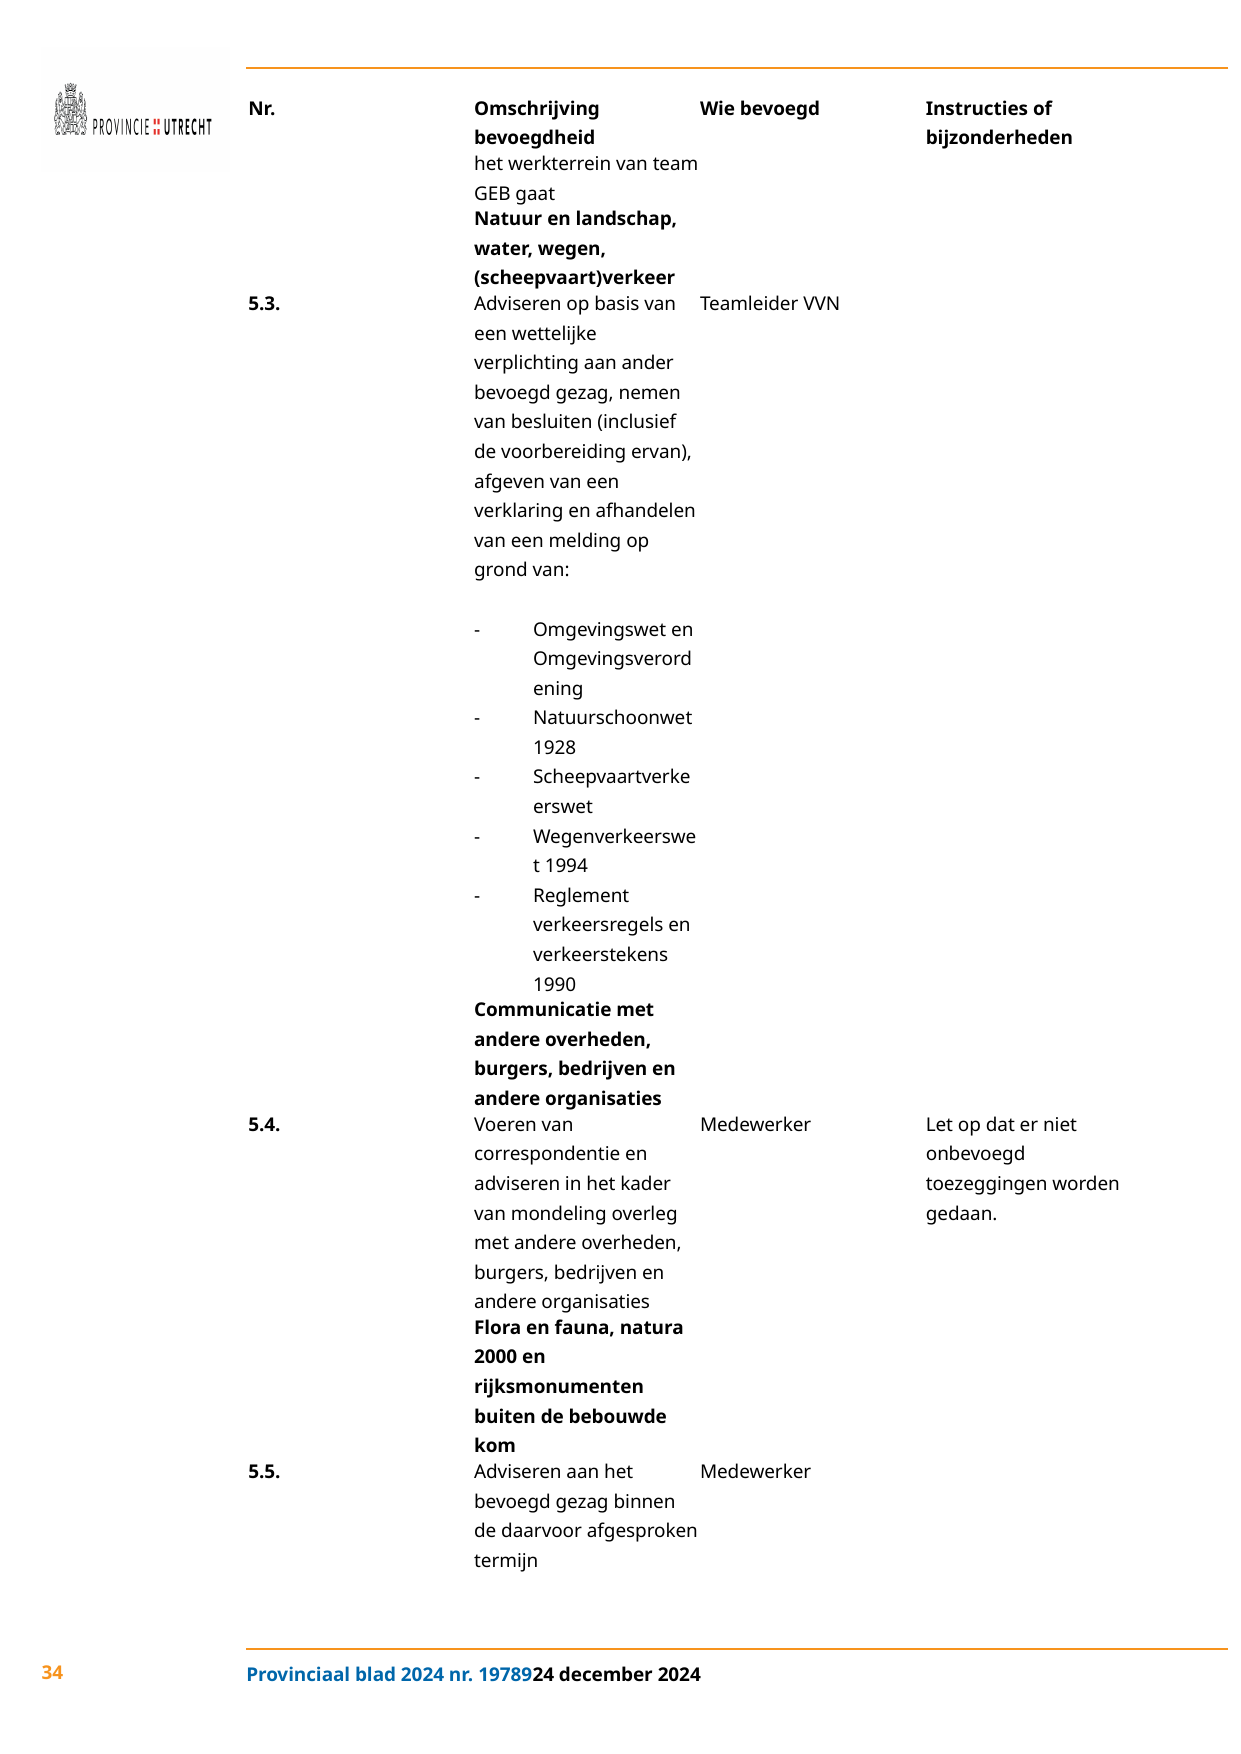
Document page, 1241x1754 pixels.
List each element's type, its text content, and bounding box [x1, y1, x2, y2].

table_header Omschrijving bevoegdheid [474, 95, 700, 150]
table_cell [926, 1458, 1152, 1602]
table_cell [926, 205, 1152, 290]
table_cell [700, 150, 926, 205]
table_cell [926, 150, 1152, 205]
table_cell 5.4. [248, 1111, 474, 1314]
table_cell Adviseren op basis van een wettelijke verplichting aan ander bevoegd gezag, nemen van besluiten (inclusief de voorbereiding ervan), afgeven van een verklaring en afhandelen van een melding op grond van: Omgevingswet en Omgevingsverordening Natuurschoonwet 1928 Scheepvaartverkeerswet Wegenverkeerswet 1994 Reglement verkeersregels en verkeerstekens 1990 [474, 290, 700, 996]
table_cell [248, 150, 474, 205]
table_cell Natuur en landschap, water, wegen, (scheepvaart)verkeer [474, 205, 700, 290]
table_cell Flora en fauna, natura 2000 en rijksmonumenten buiten de bebouwde kom [474, 1314, 700, 1458]
table_cell [248, 1314, 474, 1458]
table_cell Adviseren aan het bevoegd gezag binnen de daarvoor afgesproken termijn [474, 1458, 700, 1602]
table_cell [926, 1314, 1152, 1458]
table_cell Medewerker [700, 1458, 926, 1602]
table_cell [700, 1314, 926, 1458]
table_header Instructies of bijzonderheden [926, 95, 1152, 150]
table_cell [248, 996, 474, 1111]
table_header Nr. [248, 95, 474, 150]
table_cell [926, 290, 1152, 996]
table_header Wie bevoegd [700, 95, 926, 150]
table_cell Voeren van correspondentie en adviseren in het kader van mondeling overleg met andere overheden, burgers, bedrijven en andere organisaties [474, 1111, 700, 1314]
table_cell [248, 205, 474, 290]
table_cell [926, 996, 1152, 1111]
table_cell Medewerker [700, 1111, 926, 1314]
picture [41, 47, 231, 172]
table_cell 5.3. [248, 290, 474, 996]
table_cell Teamleider VVN [700, 290, 926, 996]
table_cell Communicatie met andere overheden, burgers, bedrijven en andere organisaties [474, 996, 700, 1111]
table_cell [700, 996, 926, 1111]
table_cell Let op dat er niet onbevoegd toezeggingen worden gedaan. [926, 1111, 1152, 1314]
table_cell het werkterrein van team GEB gaat [474, 150, 700, 205]
table_cell 5.5. [248, 1458, 474, 1602]
table_cell [700, 205, 926, 290]
